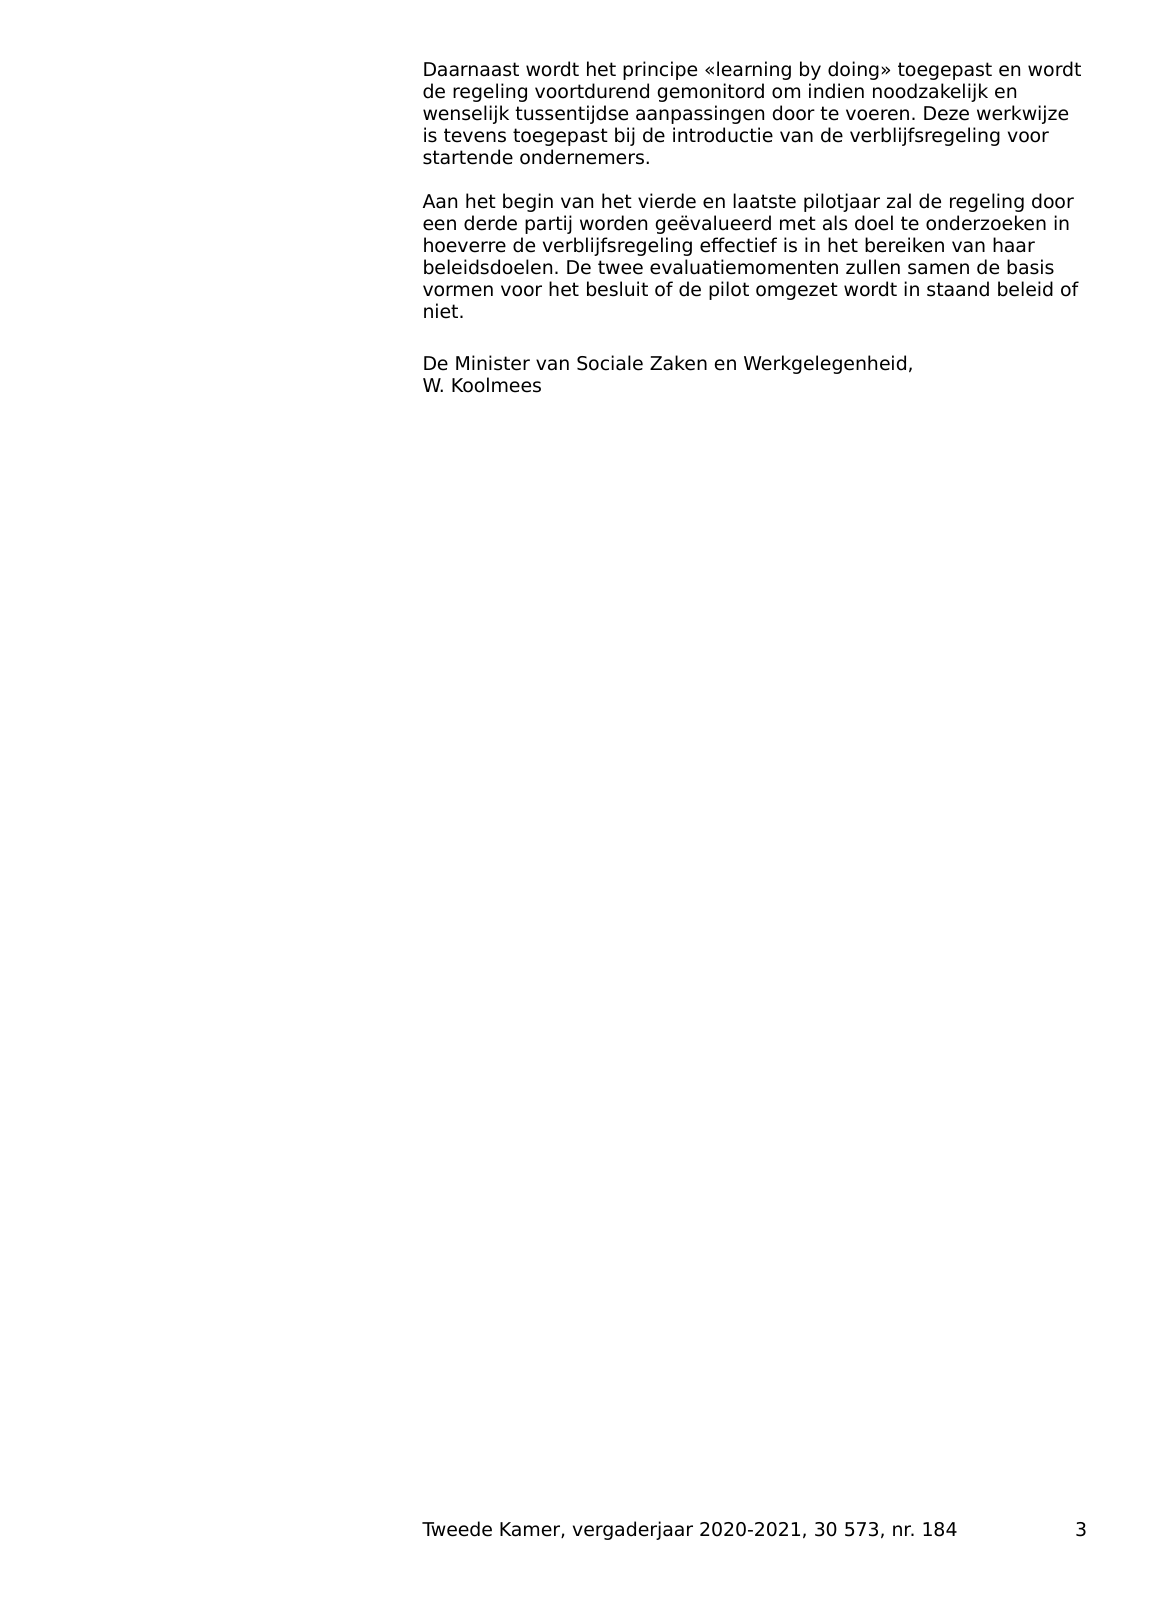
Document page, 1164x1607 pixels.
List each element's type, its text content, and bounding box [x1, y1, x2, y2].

text De Minister van Sociale Zaken en Werkgelegenheid, W. Koolmees [422, 353, 1087, 397]
text Aan het begin van het vierde en laatste pilotjaar zal de regeling door een derde partij worden geëvalueerd met als doel te onderzoeken in hoeverre de verblijfsregeling effectief is in het bereiken van haar beleidsdoelen. De twee evaluatiemomenten zullen samen de basis vormen voor het besluit of de pilot omgezet wordt in staand beleid of niet. [422, 191, 1087, 323]
text Daarnaast wordt het principe «learning by doing» toegepast en wordt de regeling voortdurend gemonitord om indien noodzakelijk en wenselijk tussentijdse aanpassingen door te voeren. Deze werkwijze is tevens toegepast bij de introductie van de verblijfsregeling voor startende ondernemers. [422, 59, 1087, 169]
